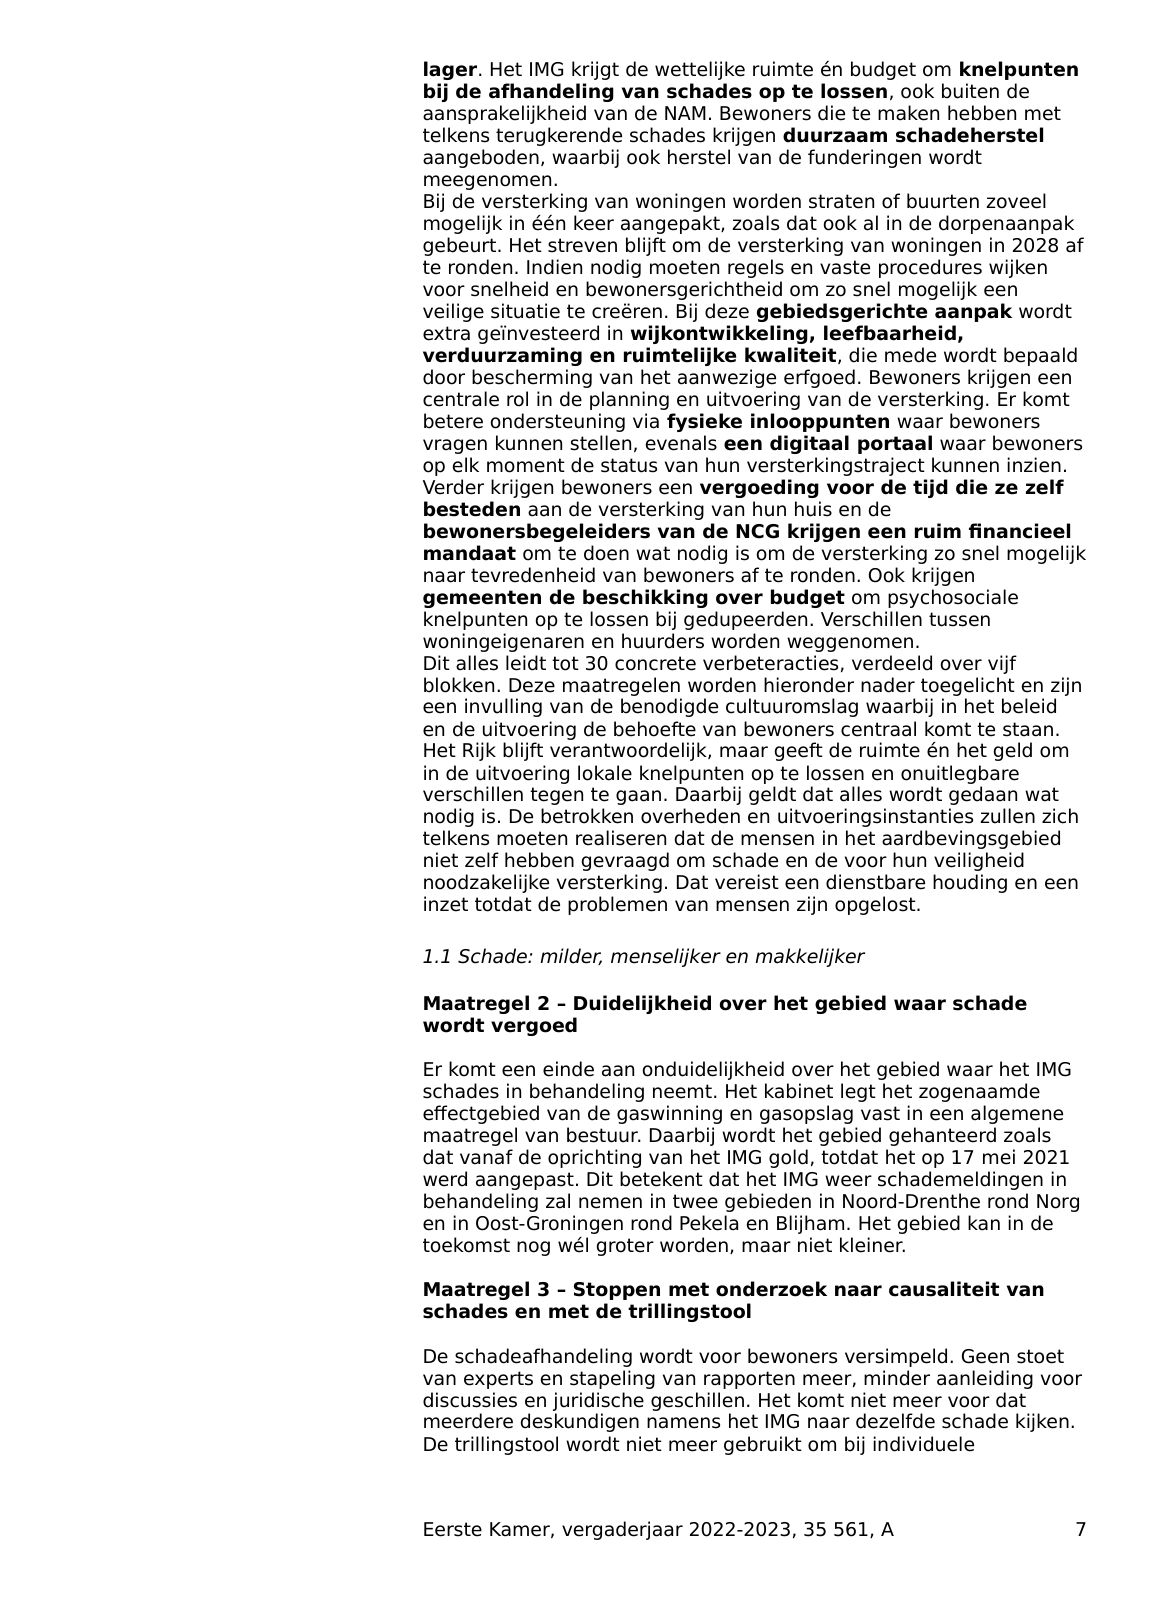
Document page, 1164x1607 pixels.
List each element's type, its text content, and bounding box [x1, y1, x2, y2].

subtitle Maatregel 3 – Stoppen met onderzoek naar causaliteit van schades en met de trillingstool [422, 1279, 1087, 1323]
text lager. Het IMG krijgt de wettelijke ruimte én budget om knelpunten bij de afhandeling van schades op te lossen, ook buiten de aansprakelijkheid van de NAM. Bewoners die te maken hebben met telkens terugkerende schades krijgen duurzaam schadeherstel aangeboden, waarbij ook herstel van de funderingen wordt meegenomen. [422, 59, 1087, 191]
text Bij de versterking van woningen worden straten of buurten zoveel mogelijk in één keer aangepakt, zoals dat ook al in de dorpenaanpak gebeurt. Het streven blijft om de versterking van woningen in 2028 af te ronden. Indien nodig moeten regels en vaste procedures wijken voor snelheid en bewonersgerichtheid om zo snel mogelijk een veilige situatie te creëren. Bij deze gebiedsgerichte aanpak wordt extra geïnvesteerd in wijkontwikkeling, leefbaarheid, verduurzaming en ruimtelijke kwaliteit, die mede wordt bepaald door bescherming van het aanwezige erfgoed. Bewoners krijgen een centrale rol in de planning en uitvoering van de versterking. Er komt betere ondersteuning via fysieke inlooppunten waar bewoners vragen kunnen stellen, evenals een digitaal portaal waar bewoners op elk moment de status van hun versterkingstraject kunnen inzien. Verder krijgen bewoners een vergoeding voor de tijd die ze zelf besteden aan de versterking van hun huis en de bewonersbegeleiders van de NCG krijgen een ruim financieel mandaat om te doen wat nodig is om de versterking zo snel mogelijk naar tevredenheid van bewoners af te ronden. Ook krijgen gemeenten de beschikking over budget om psychosociale knelpunten op te lossen bij gedupeerden. Verschillen tussen woningeigenaren en huurders worden weggenomen. [422, 191, 1087, 652]
subtitle Maatregel 2 – Duidelijkheid over het gebied waar schade wordt vergoed [422, 993, 1087, 1037]
text Dit alles leidt tot 30 concrete verbeteracties, verdeeld over vijf blokken. Deze maatregelen worden hieronder nader toegelicht en zijn een invulling van de benodigde cultuuromslag waarbij in het beleid en de uitvoering de behoefte van bewoners centraal komt te staan. Het Rijk blijft verantwoordelijk, maar geeft de ruimte én het geld om in de uitvoering lokale knelpunten op te lossen en onuitlegbare verschillen tegen te gaan. Daarbij geldt dat alles wordt gedaan wat nodig is. De betrokken overheden en uitvoeringsinstanties zullen zich telkens moeten realiseren dat de mensen in het aardbevingsgebied niet zelf hebben gevraagd om schade en de voor hun veiligheid noodzakelijke versterking. Dat vereist een dienstbare houding en een inzet totdat de problemen van mensen zijn opgelost. [422, 652, 1087, 916]
subtitle 1.1 Schade: milder, menselijker en makkelijker [422, 946, 1087, 968]
text Er komt een einde aan onduidelijkheid over het gebied waar het IMG schades in behandeling neemt. Het kabinet legt het zogenaamde effectgebied van de gaswinning en gasopslag vast in een algemene maatregel van bestuur. Daarbij wordt het gebied gehanteerd zoals dat vanaf de oprichting van het IMG gold, totdat het op 17 mei 2021 werd aangepast. Dit betekent dat het IMG weer schademeldingen in behandeling zal nemen in twee gebieden in Noord-Drenthe rond Norg en in Oost-Groningen rond Pekela en Blijham. Het gebied kan in de toekomst nog wél groter worden, maar niet kleiner. [422, 1059, 1087, 1257]
text De schadeafhandeling wordt voor bewoners versimpeld. Geen stoet van experts en stapeling van rapporten meer, minder aanleiding voor discussies en juridische geschillen. Het komt niet meer voor dat meerdere deskundigen namens het IMG naar dezelfde schade kijken. De trillingstool wordt niet meer gebruikt om bij individuele [422, 1346, 1087, 1455]
